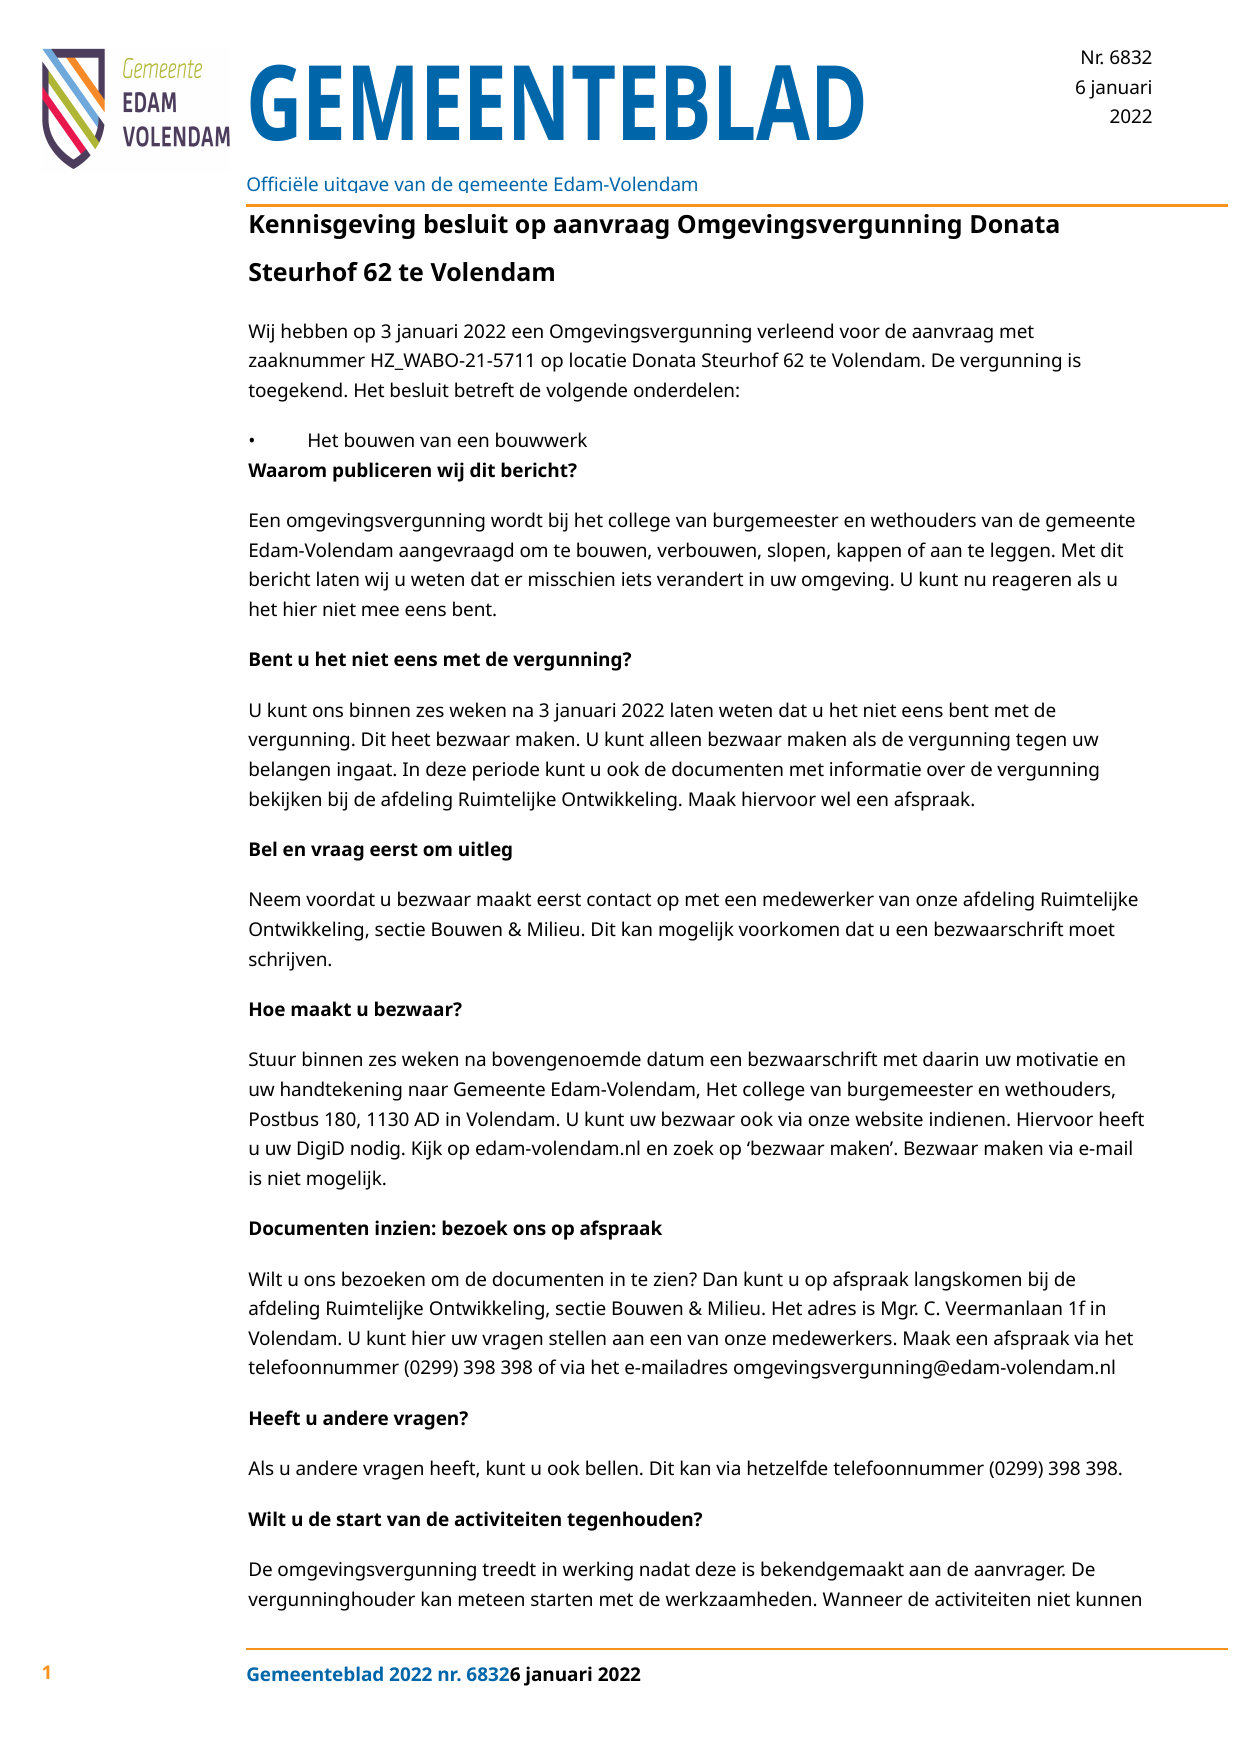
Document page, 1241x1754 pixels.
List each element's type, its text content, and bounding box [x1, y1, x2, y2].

text Kennisgeving besluit op aanvraag Omgevingsvergunning Donata Steurhof 62 te Volendam [248, 207, 1152, 288]
text Bel en vraag eerst om uitleg [248, 836, 1152, 862]
text Heeft u andere vragen? [248, 1405, 1152, 1431]
text U kunt ons binnen zes weken na 3 januari 2022 laten weten dat u het niet eens bent met de vergunning. Dit heet bezwaar maken. U kunt alleen bezwaar maken als de vergunning tegen uw belangen ingaat. In deze periode kunt u ook de documenten met informatie over de vergunning bekijken bij de afdeling Ruimtelijke Ontwikkeling. Maak hiervoor wel een afspraak. [248, 697, 1152, 812]
picture [41, 47, 231, 172]
text Documenten inzien: bezoek ons op afspraak [248, 1215, 1152, 1241]
list Het bouwen van een bouwwerk [248, 427, 1152, 453]
text Wilt u de start van de activiteiten tegenhouden? [248, 1506, 1152, 1532]
text De omgevingsvergunning treedt in werking nadat deze is bekendgemaakt aan de aanvrager. De vergunninghouder kan meteen starten met de werkzaamheden. Wanneer de activiteiten niet kunnen [248, 1556, 1152, 1612]
text Wij hebben op 3 januari 2022 een Omgevingsvergunning verleend voor de aanvraag met zaaknummer HZ_WABO-21-5711 op locatie Donata Steurhof 62 te Volendam. De vergunning is toegekend. Het besluit betreft de volgende onderdelen: [248, 318, 1152, 403]
text Neem voordat u bezwaar maakt eerst contact op met een medewerker van onze afdeling Ruimtelijke Ontwikkeling, sectie Bouwen & Milieu. Dit kan mogelijk voorkomen dat u een bezwaarschrift moet schrijven. [248, 887, 1152, 972]
text Als u andere vragen heeft, kunt u ook bellen. Dit kan via hetzelfde telefoonnummer (0299) 398 398. [248, 1455, 1152, 1481]
text Een omgevingsvergunning wordt bij het college van burgemeester en wethouders van de gemeente Edam-Volendam aangevraagd om te bouwen, verbouwen, slopen, kappen of aan te leggen. Met dit bericht laten wij u weten dat er misschien iets verandert in uw omgeving. U kunt nu reageren als u het hier niet mee eens bent. [248, 507, 1152, 622]
text Waarom publiceren wij dit bericht? [248, 457, 1152, 483]
text Wilt u ons bezoeken om de documenten in te zien? Dan kunt u op afspraak langskomen bij de afdeling Ruimtelijke Ontwikkeling, sectie Bouwen & Milieu. Het adres is Mgr. C. Veermanlaan 1f in Volendam. U kunt hier uw vragen stellen aan een van onze medewerkers. Maak een afspraak via het telefoonnummer (0299) 398 398 of via het e-mailadres omgevingsvergunning@edam-volendam.nl [248, 1266, 1152, 1380]
text Bent u het niet eens met de vergunning? [248, 647, 1152, 672]
text Hoe maakt u bezwaar? [248, 996, 1152, 1022]
text Stuur binnen zes weken na bovengenoemde datum een bezwaarschrift met daarin uw motivatie en uw handtekening naar Gemeente Edam-Volendam, Het college van burgemeester en wethouders, Postbus 180, 1130 AD in Volendam. U kunt uw bezwaar ook via onze website indienen. Hiervoor heeft u uw DigiD nodig. Kijk op edam-volendam.nl en zoek op ‘bezwaar maken’. Bezwaar maken via e-mail is niet mogelijk. [248, 1047, 1152, 1191]
